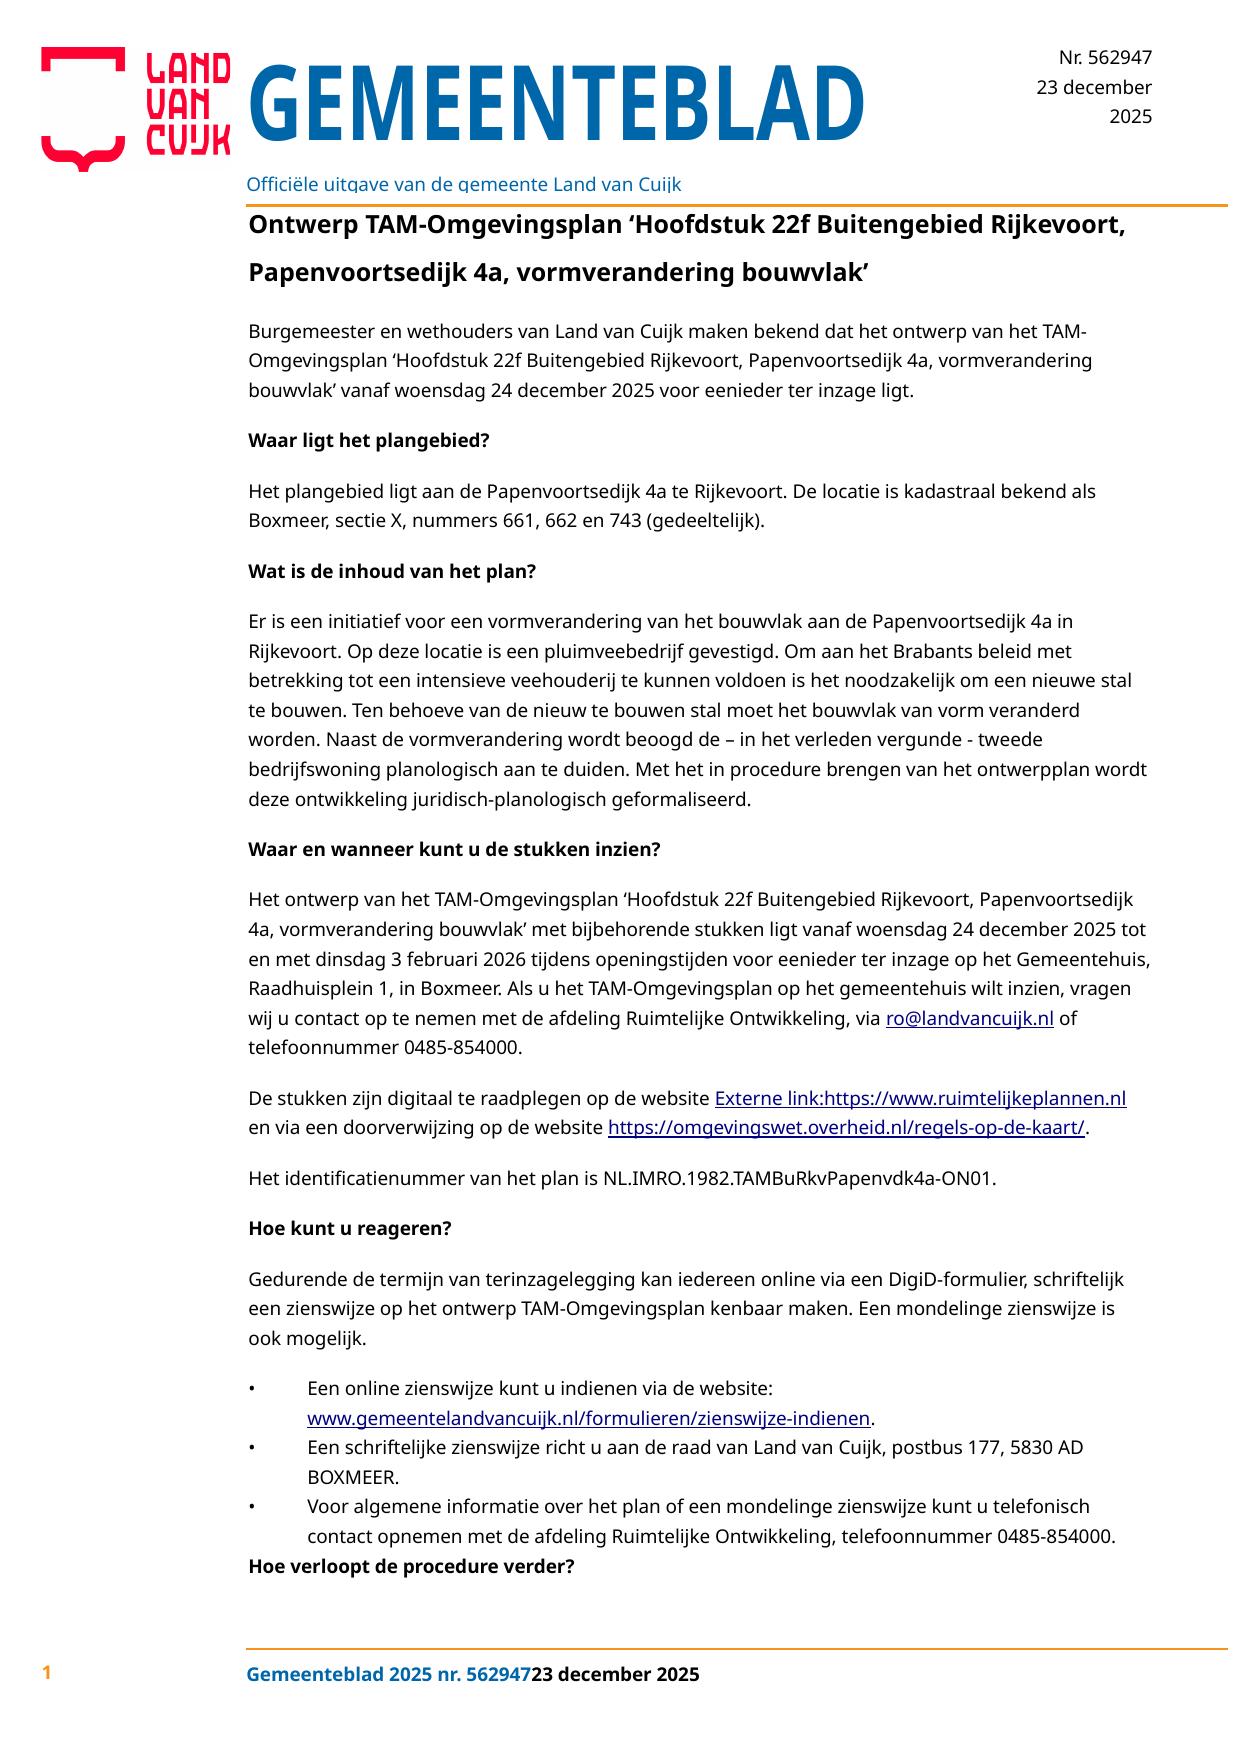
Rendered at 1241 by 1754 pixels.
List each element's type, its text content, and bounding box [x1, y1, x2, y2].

text Het plangebied ligt aan de Papenvoortsedijk 4a te Rijkevoort. De locatie is kadastraal bekend als Boxmeer, sectie X, nummers 661, 662 en 743 (gedeeltelijk). [248, 478, 1152, 533]
text Waar ligt het plangebied? [248, 427, 1152, 453]
list Een schriftelijke zienswijze richt u aan de raad van Land van Cuijk, postbus 177, 5830 AD BOXMEER. [248, 1434, 1152, 1490]
text Ontwerp TAM-Omgevingsplan ‘Hoofdstuk 22f Buitengebied Rijkevoort, Papenvoortsedijk 4a, vormverandering bouwvlak’ [248, 207, 1152, 288]
text Het ontwerp van het TAM-Omgevingsplan ‘Hoofdstuk 22f Buitengebied Rijkevoort, Papenvoortsedijk 4a, vormverandering bouwvlak’ met bijbehorende stukken ligt vanaf woensdag 24 december 2025 tot en met dinsdag 3 februari 2026 tijdens openingstijden voor eenieder ter inzage op het Gemeentehuis, Raadhuisplein 1, in Boxmeer. Als u het TAM-Omgevingsplan op het gemeentehuis wilt inzien, vragen wij u contact op te nemen met de afdeling Ruimtelijke Ontwikkeling, via ro@landvancuijk.nl of telefoonnummer 0485-854000. [248, 887, 1152, 1060]
picture [41, 47, 231, 172]
text Wat is de inhoud van het plan? [248, 558, 1152, 584]
text Hoe kunt u reageren? [248, 1215, 1152, 1241]
text Het identificatienummer van het plan is NL.IMRO.1982.TAMBuRkvPapenvdk4a-ON01. [248, 1165, 1152, 1191]
text Burgemeester en wethouders van Land van Cuijk maken bekend dat het ontwerp van het TAM- Omgevingsplan ‘Hoofdstuk 22f Buitengebied Rijkevoort, Papenvoortsedijk 4a, vormverandering bouwvlak’ vanaf woensdag 24 december 2025 voor eenieder ter inzage ligt. [248, 318, 1152, 403]
text Waar en wanneer kunt u de stukken inzien? [248, 836, 1152, 862]
text Hoe verloopt de procedure verder? [248, 1553, 1152, 1579]
text Gedurende de termijn van terinzagelegging kan iedereen online via een DigiD-formulier, schriftelijk een zienswijze op het ontwerp TAM-Omgevingsplan kenbaar maken. Een mondelinge zienswijze is ook mogelijk. [248, 1266, 1152, 1351]
list Voor algemene informatie over het plan of een mondelinge zienswijze kunt u telefonisch contact opnemen met de afdeling Ruimtelijke Ontwikkeling, telefoonnummer 0485-854000. [248, 1494, 1152, 1549]
list Een online zienswijze kunt u indienen via de website: www.gemeentelandvancuijk.nl/formulieren/zienswijze-indienen. [248, 1375, 1152, 1431]
text De stukken zijn digitaal te raadplegen op de website Externe link:https://www.ruimtelijkeplannen.nl en via een doorverwijzing op de website https://omgevingswet.overheid.nl/regels-op-de-kaart/. [248, 1085, 1152, 1140]
text Er is een initiatief voor een vormverandering van het bouwvlak aan de Papenvoortsedijk 4a in Rijkevoort. Op deze locatie is een pluimveebedrijf gevestigd. Om aan het Brabants beleid met betrekking tot een intensieve veehouderij te kunnen voldoen is het noodzakelijk om een nieuwe stal te bouwen. Ten behoeve van de nieuw te bouwen stal moet het bouwvlak van vorm veranderd worden. Naast de vormverandering wordt beoogd de – in het verleden vergunde - tweede bedrijfswoning planologisch aan te duiden. Met het in procedure brengen van het ontwerpplan wordt deze ontwikkeling juridisch-planologisch geformaliseerd. [248, 608, 1152, 812]
